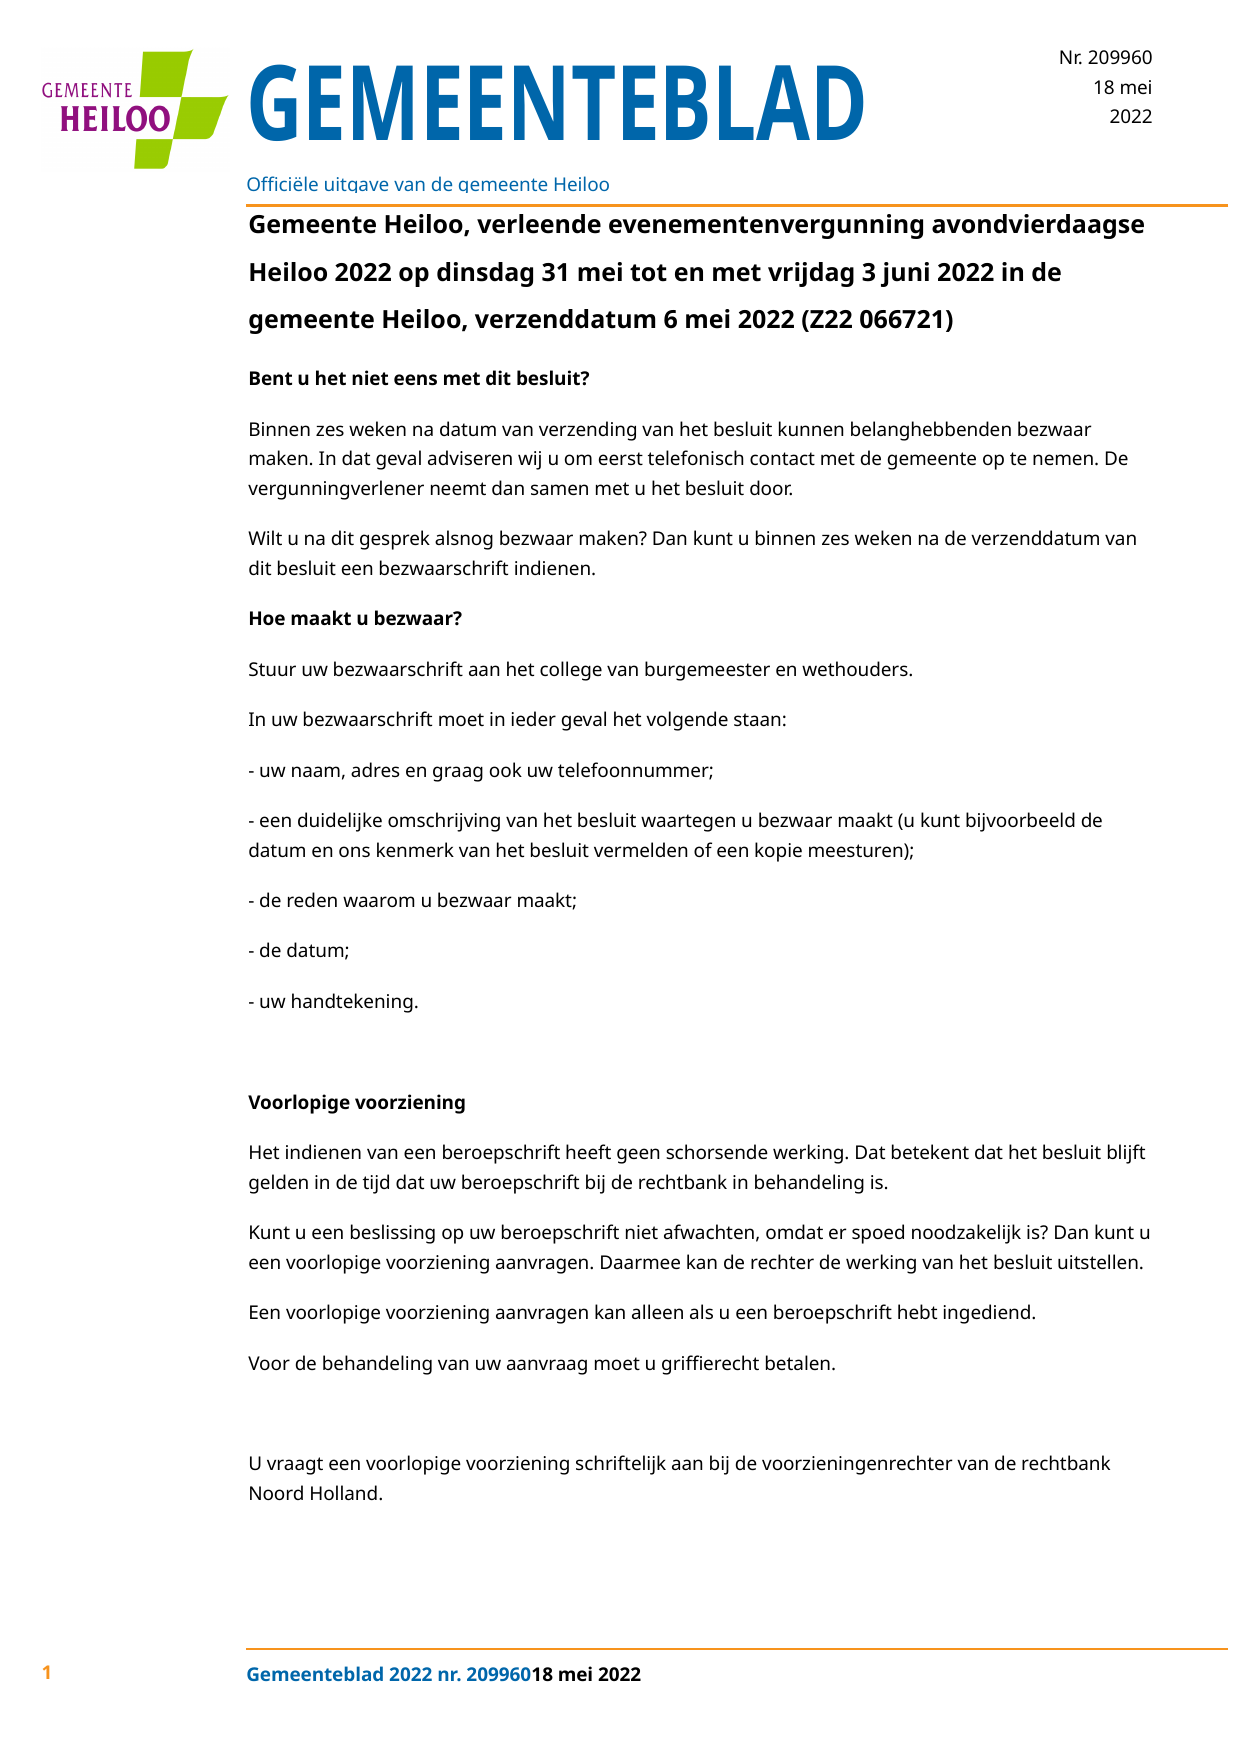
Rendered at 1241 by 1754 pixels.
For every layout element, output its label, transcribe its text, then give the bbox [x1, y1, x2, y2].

text Wilt u na dit gesprek alsnog bezwaar maken? Dan kunt u binnen zes weken na de verzenddatum van dit besluit een bezwaarschrift indienen. [248, 526, 1152, 581]
text - de reden waarom u bezwaar maakt; [248, 887, 1152, 913]
text Voorlopige voorziening [248, 1089, 1152, 1114]
text Gemeente Heiloo, verleende evenementenvergunning avondvierdaagse Heiloo 2022 op dinsdag 31 mei tot en met vrijdag 3 juni 2022 in de gemeente Heiloo, verzenddatum 6 mei 2022 (Z22 066721) [248, 207, 1152, 336]
text Hoe maakt u bezwaar? [248, 606, 1152, 631]
text - een duidelijke omschrijving van het besluit waartegen u bezwaar maakt (u kunt bijvoorbeeld de datum en ons kenmerk van het besluit vermelden of een kopie meesturen); [248, 807, 1152, 862]
text Bent u het niet eens met dit besluit? [248, 366, 1152, 391]
text - uw handtekening. [248, 988, 1152, 1014]
text U vraagt een voorlopige voorziening schriftelijk aan bij de voorzieningenrechter van de rechtbank Noord Holland. [248, 1451, 1152, 1506]
text Een voorlopige voorziening aanvragen kan alleen als u een beroepschrift hebt ingediend. [248, 1299, 1152, 1325]
text - de datum; [248, 938, 1152, 963]
text Voor de behandeling van uw aanvraag moet u griffierecht betalen. [248, 1350, 1152, 1375]
text - uw naam, adres en graag ook uw telefoonnummer; [248, 757, 1152, 782]
text Het indienen van een beroepschrift heeft geen schorsende werking. Dat betekent dat het besluit blijft gelden in de tijd dat uw beroepschrift bij de rechtbank in behandeling is. [248, 1139, 1152, 1194]
text Kunt u een beslissing op uw beroepschrift niet afwachten, omdat er spoed noodzakelijk is? Dan kunt u een voorlopige voorziening aanvragen. Daarmee kan de rechter de werking van het besluit uitstellen. [248, 1219, 1152, 1274]
text In uw bezwaarschrift moet in ieder geval het volgende staan: [248, 706, 1152, 732]
picture [41, 47, 231, 172]
text Stuur uw bezwaarschrift aan het college van burgemeester en wethouders. [248, 656, 1152, 682]
text Binnen zes weken na datum van verzending van het besluit kunnen belanghebbenden bezwaar maken. In dat geval adviseren wij u om eerst telefonisch contact met de gemeente op te nemen. De vergunningverlener neemt dan samen met u het besluit door. [248, 416, 1152, 501]
